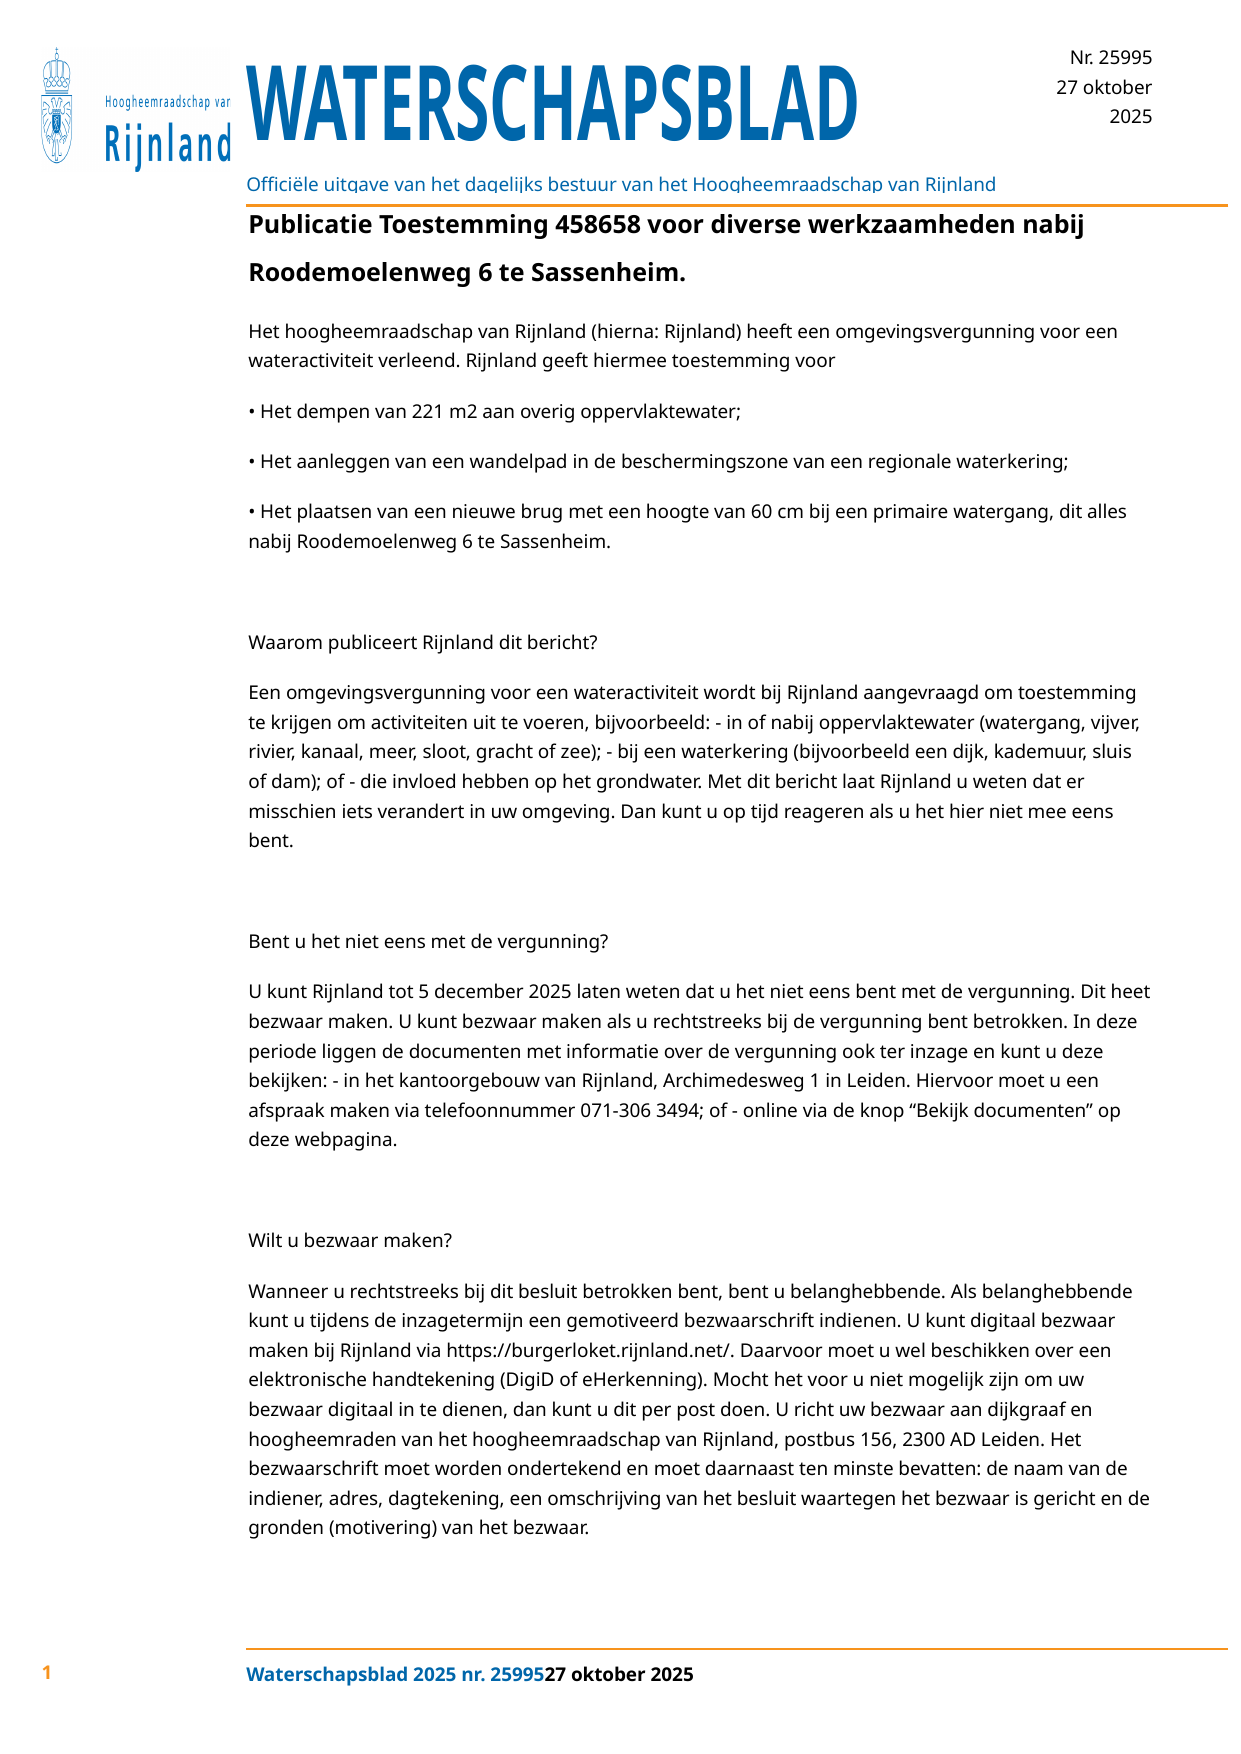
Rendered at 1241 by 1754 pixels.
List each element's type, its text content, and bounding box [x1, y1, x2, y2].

text Publicatie Toestemming 458658 voor diverse werkzaamheden nabij Roodemoelenweg 6 te Sassenheim. [248, 207, 1152, 288]
text Wanneer u rechtstreeks bij dit besluit betrokken bent, bent u belanghebbende. Als belanghebbende kunt u tijdens de inzagetermijn een gemotiveerd bezwaarschrift indienen. U kunt digitaal bezwaar maken bij Rijnland via https://burgerloket.rijnland.net/. Daarvoor moet u wel beschikken over een elektronische handtekening (DigiD of eHerkenning). Mocht het voor u niet mogelijk zijn om uw bezwaar digitaal in te dienen, dan kunt u dit per post doen. U richt uw bezwaar aan dijkgraaf en hoogheemraden van het hoogheemraadschap van Rijnland, postbus 156, 2300 AD Leiden. Het bezwaarschrift moet worden ondertekend en moet daarnaast ten minste bevatten: de naam van de indiener, adres, dagtekening, een omschrijving van het besluit waartegen het bezwaar is gericht en de gronden (motivering) van het bezwaar. [248, 1278, 1152, 1540]
text Wilt u bezwaar maken? [248, 1227, 1152, 1253]
text • Het aanleggen van een wandelpad in de beschermingszone van een regionale waterkering; [248, 448, 1152, 474]
text U kunt Rijnland tot 5 december 2025 laten weten dat u het niet eens bent met de vergunning. Dit heet bezwaar maken. U kunt bezwaar maken als u rechtstreeks bij de vergunning bent betrokken. In deze periode liggen de documenten met informatie over de vergunning ook ter inzage en kunt u deze bekijken: - in het kantoorgebouw van Rijnland, Archimedesweg 1 in Leiden. Hiervoor moet u een afspraak maken via telefoonnummer 071-306 3494; of - online via de knop “Bekijk documenten” op deze webpagina. [248, 979, 1152, 1152]
text • Het dempen van 221 m2 aan overig oppervlaktewater; [248, 398, 1152, 424]
text Een omgevingsvergunning voor een wateractiviteit wordt bij Rijnland aangevraagd om toestemming te krijgen om activiteiten uit te voeren, bijvoorbeeld: - in of nabij oppervlaktewater (watergang, vijver, rivier, kanaal, meer, sloot, gracht of zee); - bij een waterkering (bijvoorbeeld een dijk, kademuur, sluis of dam); of - die invloed hebben op het grondwater. Met dit bericht laat Rijnland u weten dat er misschien iets verandert in uw omgeving. Dan kunt u op tijd reageren als u het hier niet mee eens bent. [248, 679, 1152, 853]
text Bent u het niet eens met de vergunning? [248, 928, 1152, 954]
picture [41, 47, 231, 172]
text Waarom publiceert Rijnland dit bericht? [248, 629, 1152, 655]
text • Het plaatsen van een nieuwe brug met een hoogte van 60 cm bij een primaire watergang, dit alles nabij Roodemoelenweg 6 te Sassenheim. [248, 499, 1152, 554]
text Het hoogheemraadschap van Rijnland (hierna: Rijnland) heeft een omgevingsvergunning voor een wateractiviteit verleend. Rijnland geeft hiermee toestemming voor [248, 318, 1152, 373]
